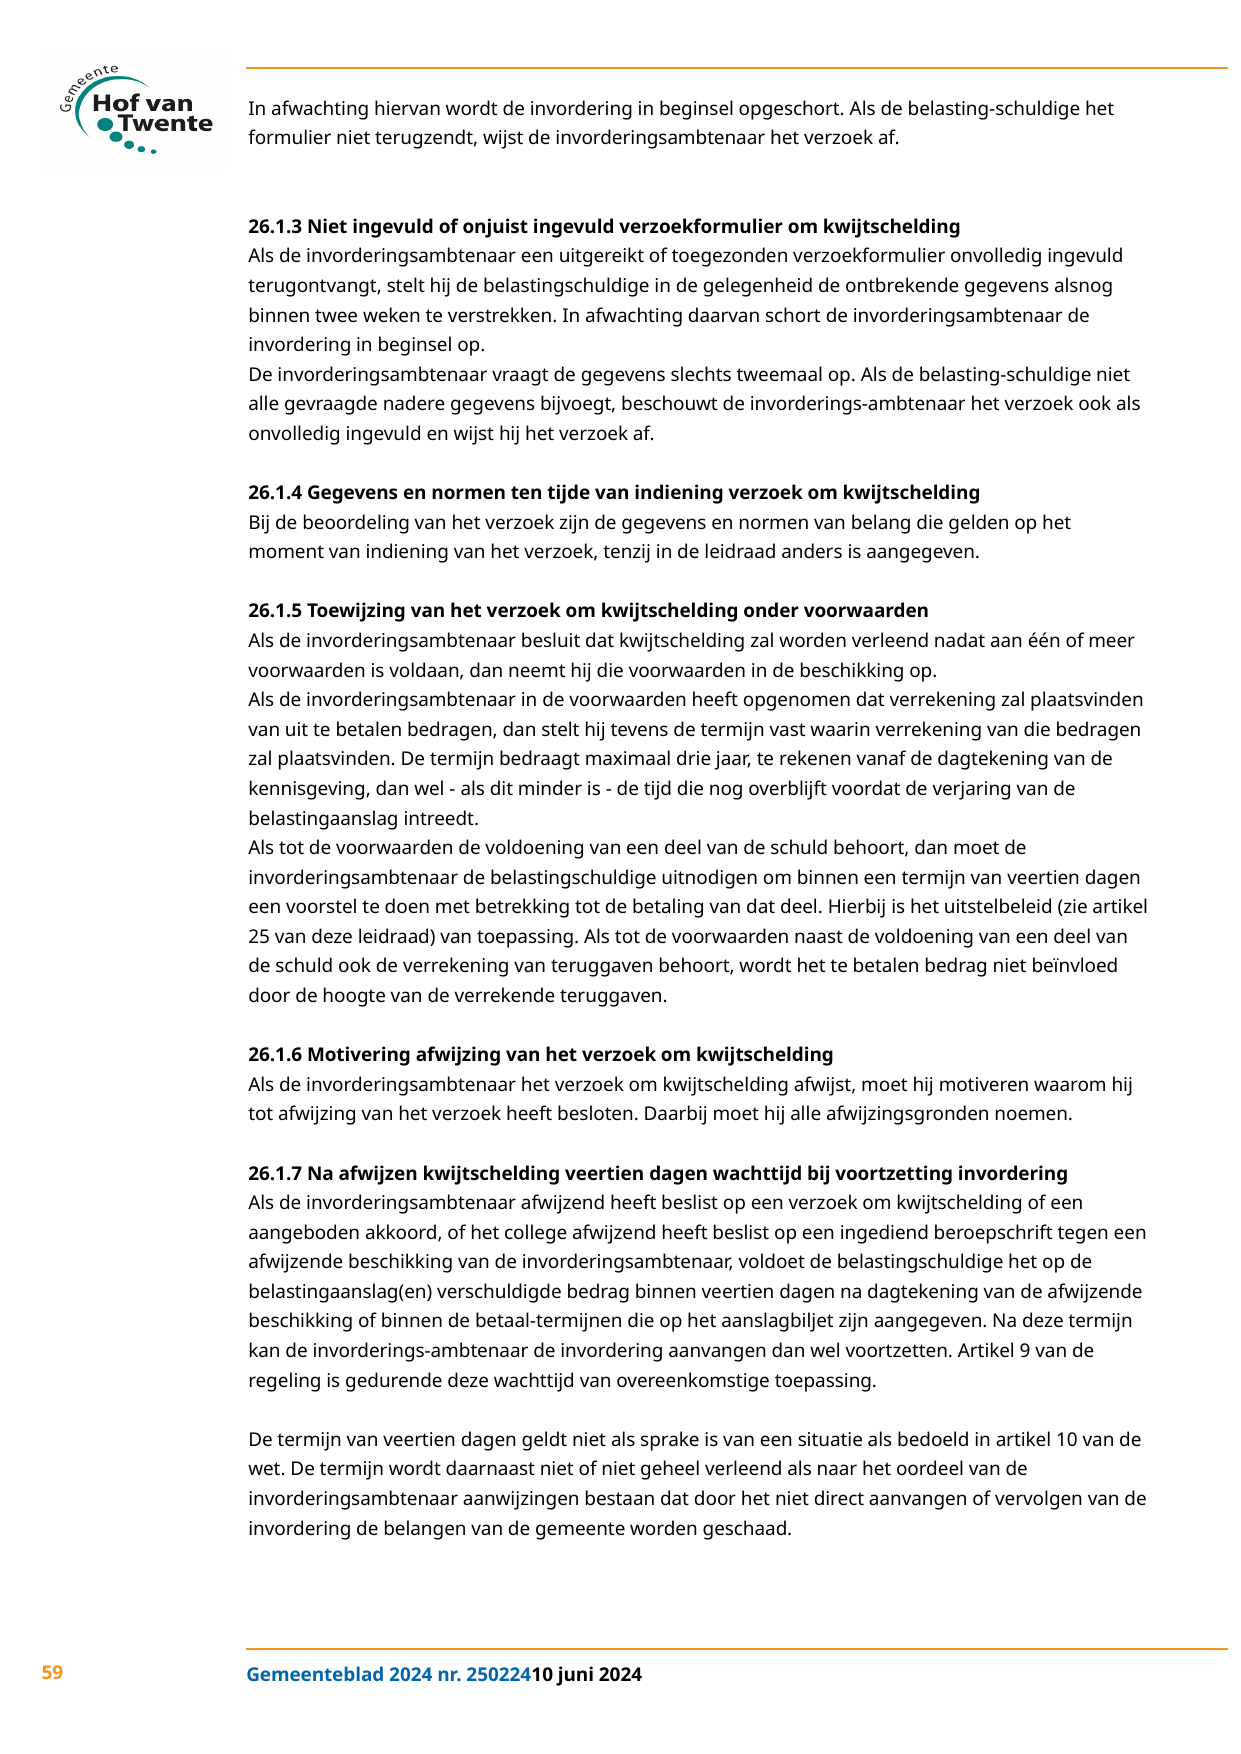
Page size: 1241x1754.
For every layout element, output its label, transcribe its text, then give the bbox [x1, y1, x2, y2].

text 26.1.4 Gegevens en normen ten tijde van indiening verzoek om kwijtschelding [248, 479, 1152, 505]
text In afwachting hiervan wordt de invordering in beginsel opgeschort. Als de belasting-schuldige het formulier niet terugzendt, wijst de invorderingsambtenaar het verzoek af. [248, 95, 1152, 150]
text 26.1.3 Niet ingevuld of onjuist ingevuld verzoekformulier om kwijtschelding [248, 213, 1152, 239]
text Bij de beoordeling van het verzoek zijn de gegevens en normen van belang die gelden op het moment van indiening van het verzoek, tenzij in de leidraad anders is aangegeven. [248, 509, 1152, 564]
text Als de invorderingsambtenaar afwijzend heeft beslist op een verzoek om kwijtschelding of een aangeboden akkoord, of het college afwijzend heeft beslist op een ingediend beroepschrift tegen een afwijzende beschikking van de invorderingsambtenaar, voldoet de belastingschuldige het op de belastingaanslag(en) verschuldigde bedrag binnen veertien dagen na dagtekening van de afwijzende beschikking of binnen de betaal-termijnen die op het aanslagbiljet zijn aangegeven. Na deze termijn kan de invorderings-ambtenaar de invordering aanvangen dan wel voortzetten. Artikel 9 van de regeling is gedurende deze wachttijd van overeenkomstige toepassing. [248, 1189, 1152, 1393]
text Als tot de voorwaarden de voldoening van een deel van de schuld behoort, dan moet de invorderingsambtenaar de belastingschuldige uitnodigen om binnen een termijn van veertien dagen een voorstel te doen met betrekking tot de betaling van dat deel. Hierbij is het uitstelbeleid (zie artikel 25 van deze leidraad) van toepassing. Als tot de voorwaarden naast de voldoening van een deel van de schuld ook de verrekening van teruggaven behoort, wordt het te betalen bedrag niet beïnvloed door de hoogte van de verrekende teruggaven. [248, 834, 1152, 1008]
picture [41, 47, 231, 172]
text Als de invorderingsambtenaar een uitgereikt of toegezonden verzoekformulier onvolledig ingevuld terugontvangt, stelt hij de belastingschuldige in de gelegenheid de ontbrekende gegevens alsnog binnen twee weken te verstrekken. In afwachting daarvan schort de invorderingsambtenaar de invordering in beginsel op. [248, 243, 1152, 357]
text Als de invorderingsambtenaar in de voorwaarden heeft opgenomen dat verrekening zal plaatsvinden van uit te betalen bedragen, dan stelt hij tevens de termijn vast waarin verrekening van die bedragen zal plaatsvinden. De termijn bedraagt maximaal drie jaar, te rekenen vanaf de dagtekening van de kennisgeving, dan wel - als dit minder is - de tijd die nog overblijft voordat de verjaring van de belastingaanslag intreedt. [248, 686, 1152, 831]
text 26.1.5 Toewijzing van het verzoek om kwijtschelding onder voorwaarden [248, 598, 1152, 623]
text Als de invorderingsambtenaar besluit dat kwijtschelding zal worden verleend nadat aan één of meer voorwaarden is voldaan, dan neemt hij die voorwaarden in de beschikking op. [248, 627, 1152, 683]
text 26.1.7 Na afwijzen kwijtschelding veertien dagen wachttijd bij voortzetting invordering [248, 1160, 1152, 1186]
text De invorderingsambtenaar vraagt de gegevens slechts tweemaal op. Als de belasting-schuldige niet alle gevraagde nadere gegevens bijvoegt, beschouwt de invorderings-ambtenaar het verzoek ook als onvolledig ingevuld en wijst hij het verzoek af. [248, 361, 1152, 446]
text Als de invorderingsambtenaar het verzoek om kwijtschelding afwijst, moet hij motiveren waarom hij tot afwijzing van het verzoek heeft besloten. Daarbij moet hij alle afwijzingsgronden noemen. [248, 1071, 1152, 1126]
text 26.1.6 Motivering afwijzing van het verzoek om kwijtschelding [248, 1041, 1152, 1067]
text De termijn van veertien dagen geldt niet als sprake is van een situatie als bedoeld in artikel 10 van de wet. De termijn wordt daarnaast niet of niet geheel verleend als naar het oordeel van de invorderingsambtenaar aanwijzingen bestaan dat door het niet direct aanvangen of vervolgen van de invordering de belangen van de gemeente worden geschaad. [248, 1426, 1152, 1541]
